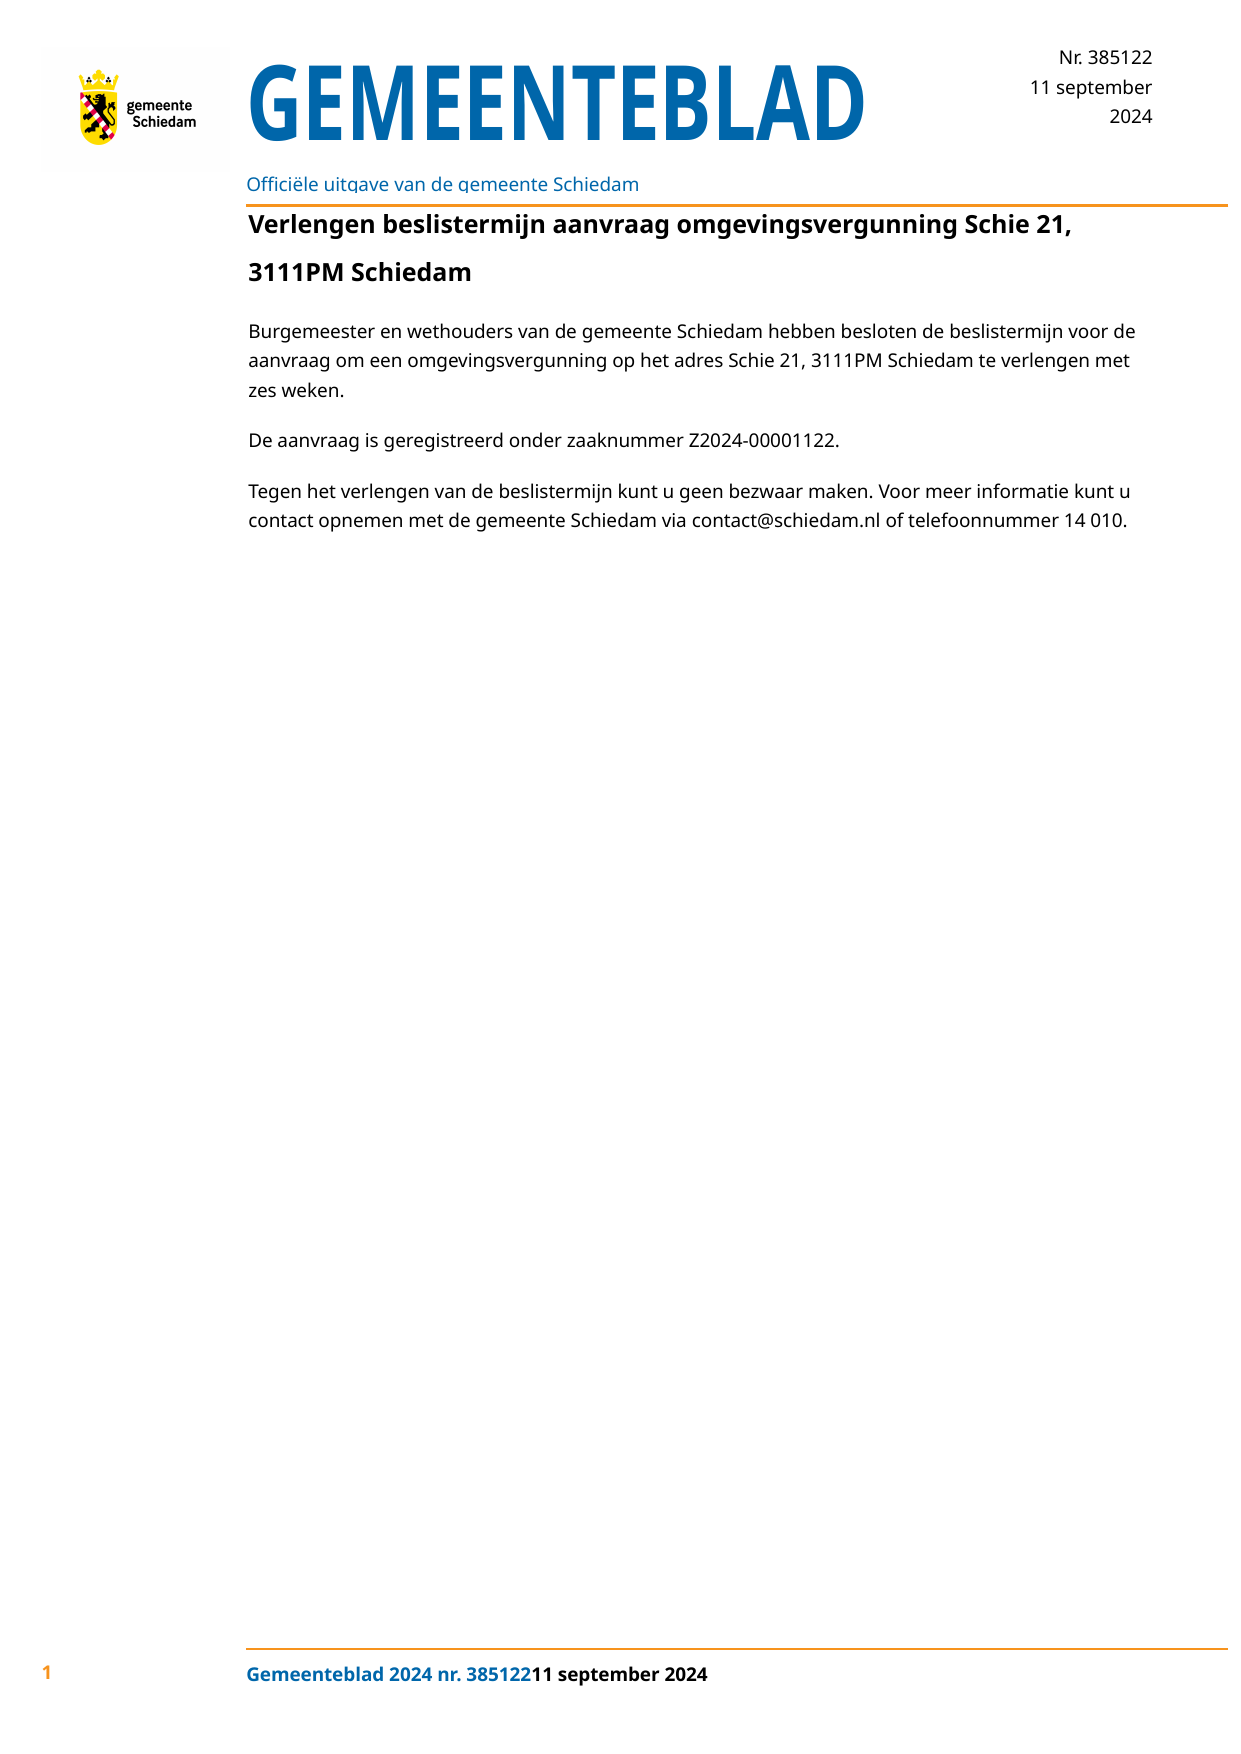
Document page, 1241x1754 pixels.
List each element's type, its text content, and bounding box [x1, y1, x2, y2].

text De aanvraag is geregistreerd onder zaaknummer Z2024-00001122. [248, 427, 1152, 453]
text Burgemeester en wethouders van de gemeente Schiedam hebben besloten de beslistermijn voor de aanvraag om een omgevingsvergunning op het adres Schie 21, 3111PM Schiedam te verlengen met zes weken. [248, 318, 1152, 403]
text Tegen het verlengen van de beslistermijn kunt u geen bezwaar maken. Voor meer informatie kunt u contact opnemen met de gemeente Schiedam via contact@schiedam.nl of telefoonnummer 14 010. [248, 478, 1152, 533]
text Verlengen beslistermijn aanvraag omgevingsvergunning Schie 21, 3111PM Schiedam [248, 207, 1152, 288]
picture [41, 47, 231, 172]
